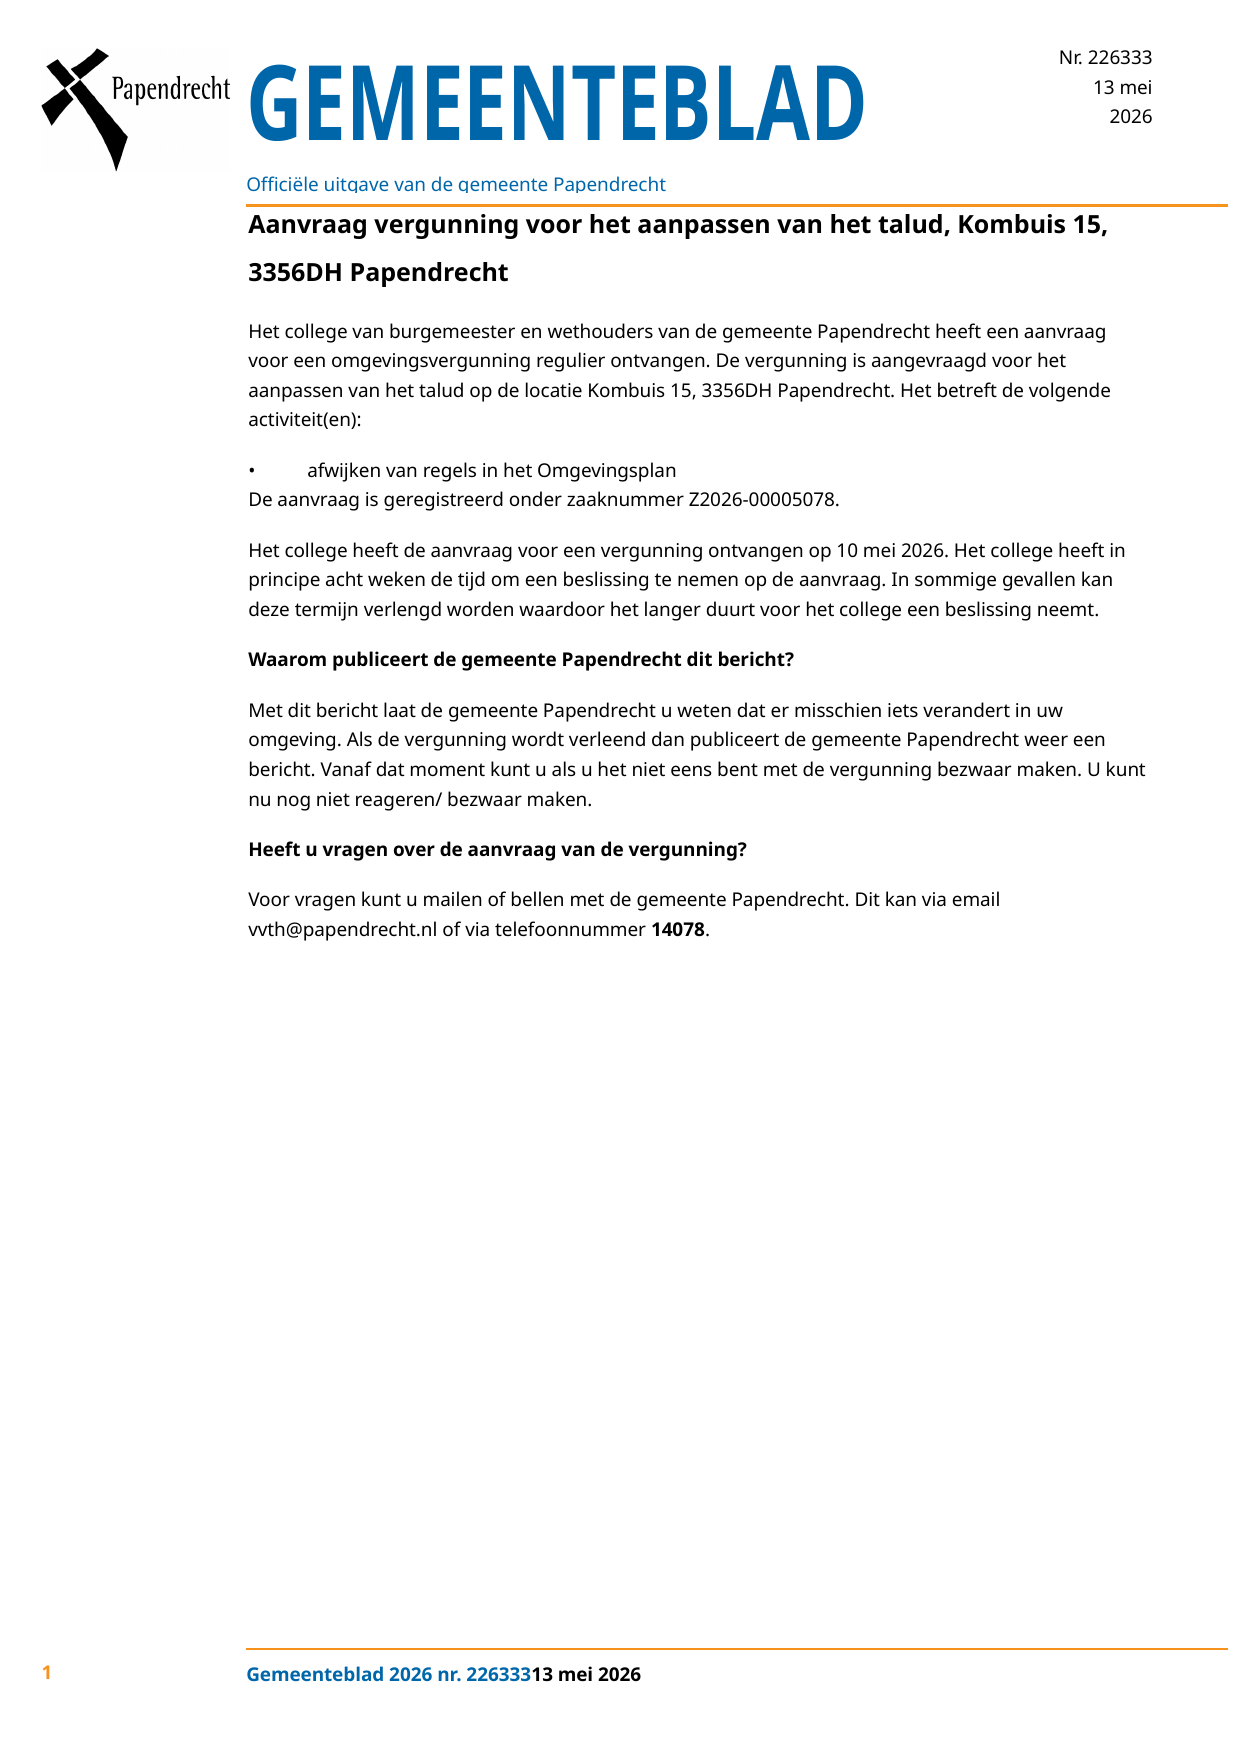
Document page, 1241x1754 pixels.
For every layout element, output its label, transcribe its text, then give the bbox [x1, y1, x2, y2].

list afwijken van regels in het Omgevingsplan [248, 457, 1152, 483]
text Heeft u vragen over de aanvraag van de vergunning? [248, 836, 1152, 862]
text Waarom publiceert de gemeente Papendrecht dit bericht? [248, 647, 1152, 672]
text Voor vragen kunt u mailen of bellen met de gemeente Papendrecht. Dit kan via email vvth@papendrecht.nl of via telefoonnummer 14078. [248, 887, 1152, 942]
text De aanvraag is geregistreerd onder zaaknummer Z2026-00005078. [248, 487, 1152, 512]
picture [41, 47, 231, 172]
text Het college van burgemeester en wethouders van de gemeente Papendrecht heeft een aanvraag voor een omgevingsvergunning regulier ontvangen. De vergunning is aangevraagd voor het aanpassen van het talud op de locatie Kombuis 15, 3356DH Papendrecht. Het betreft de volgende activiteit(en): [248, 318, 1152, 432]
text Het college heeft de aanvraag voor een vergunning ontvangen op 10 mei 2026. Het college heeft in principe acht weken de tijd om een beslissing te nemen op de aanvraag. In sommige gevallen kan deze termijn verlengd worden waardoor het langer duurt voor het college een beslissing neemt. [248, 537, 1152, 622]
text Aanvraag vergunning voor het aanpassen van het talud, Kombuis 15, 3356DH Papendrecht [248, 207, 1152, 288]
text Met dit bericht laat de gemeente Papendrecht u weten dat er misschien iets verandert in uw omgeving. Als de vergunning wordt verleend dan publiceert de gemeente Papendrecht weer een bericht. Vanaf dat moment kunt u als u het niet eens bent met de vergunning bezwaar maken. U kunt nu nog niet reageren/ bezwaar maken. [248, 697, 1152, 812]
